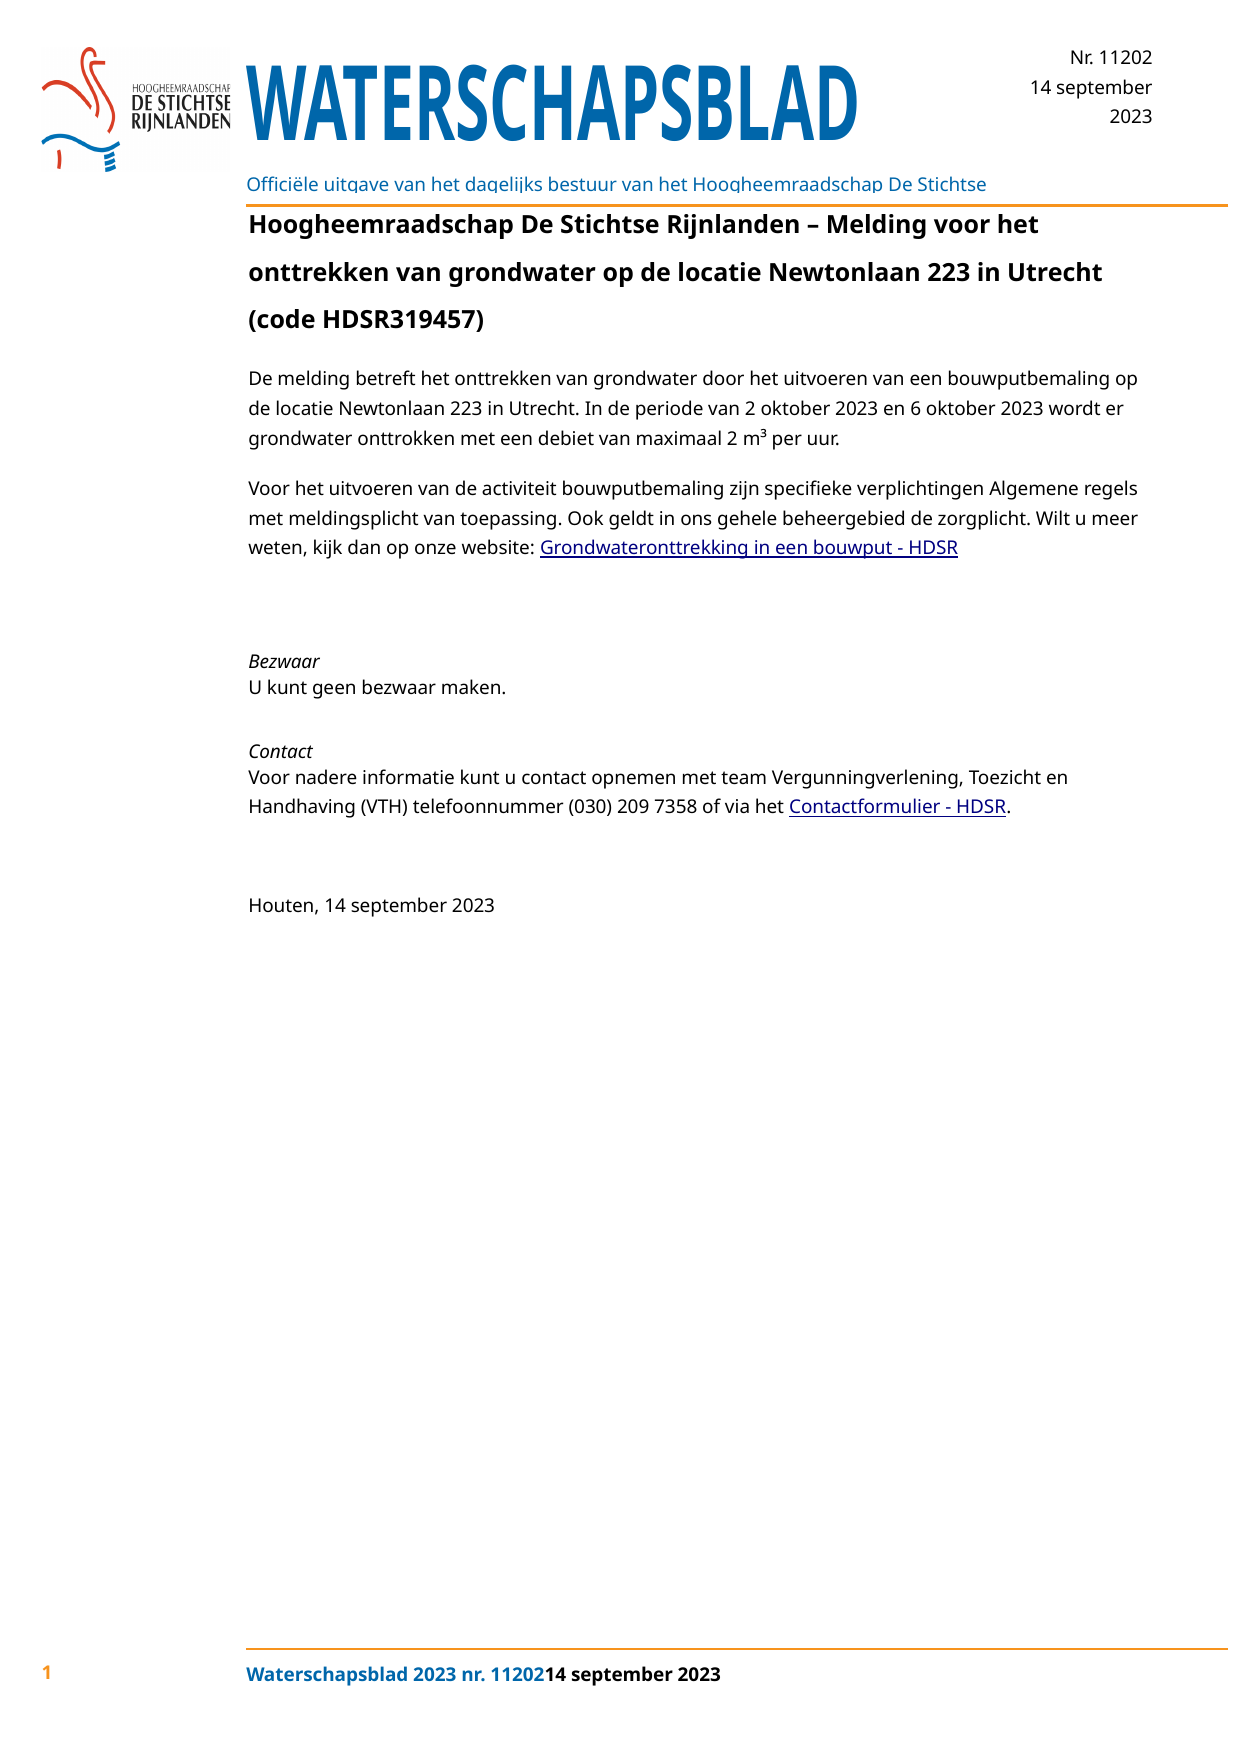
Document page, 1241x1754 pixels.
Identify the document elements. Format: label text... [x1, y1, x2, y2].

text Houten, 14 september 2023 [248, 892, 1152, 918]
text Voor het uitvoeren van de activiteit bouwputbemaling zijn specifieke verplichtingen Algemene regels met meldingsplicht van toepassing. Ook geldt in ons gehele beheergebied de zorgplicht. Wilt u meer weten, kijk dan op onze website: Grondwateronttrekking in een bouwput - HDSR [248, 475, 1152, 560]
picture [41, 47, 231, 172]
text Contact [248, 738, 1152, 764]
text U kunt geen bezwaar maken. [248, 674, 1152, 700]
text Bezwaar [248, 649, 1152, 674]
text Voor nadere informatie kunt u contact opnemen met team Vergunningverlening, Toezicht en Handhaving (VTH) telefoonnummer (030) 209 7358 of via het Contactformulier - HDSR. [248, 764, 1152, 819]
text De melding betreft het onttrekken van grondwater door het uitvoeren van een bouwputbemaling op de locatie Newtonlaan 223 in Utrecht. In de periode van 2 oktober 2023 en 6 oktober 2023 wordt er grondwater onttrokken met een debiet van maximaal 2 m³ per uur. [248, 366, 1152, 450]
text Hoogheemraadschap De Stichtse Rijnlanden – Melding voor het onttrekken van grondwater op de locatie Newtonlaan 223 in Utrecht (code HDSR319457) [248, 207, 1152, 336]
